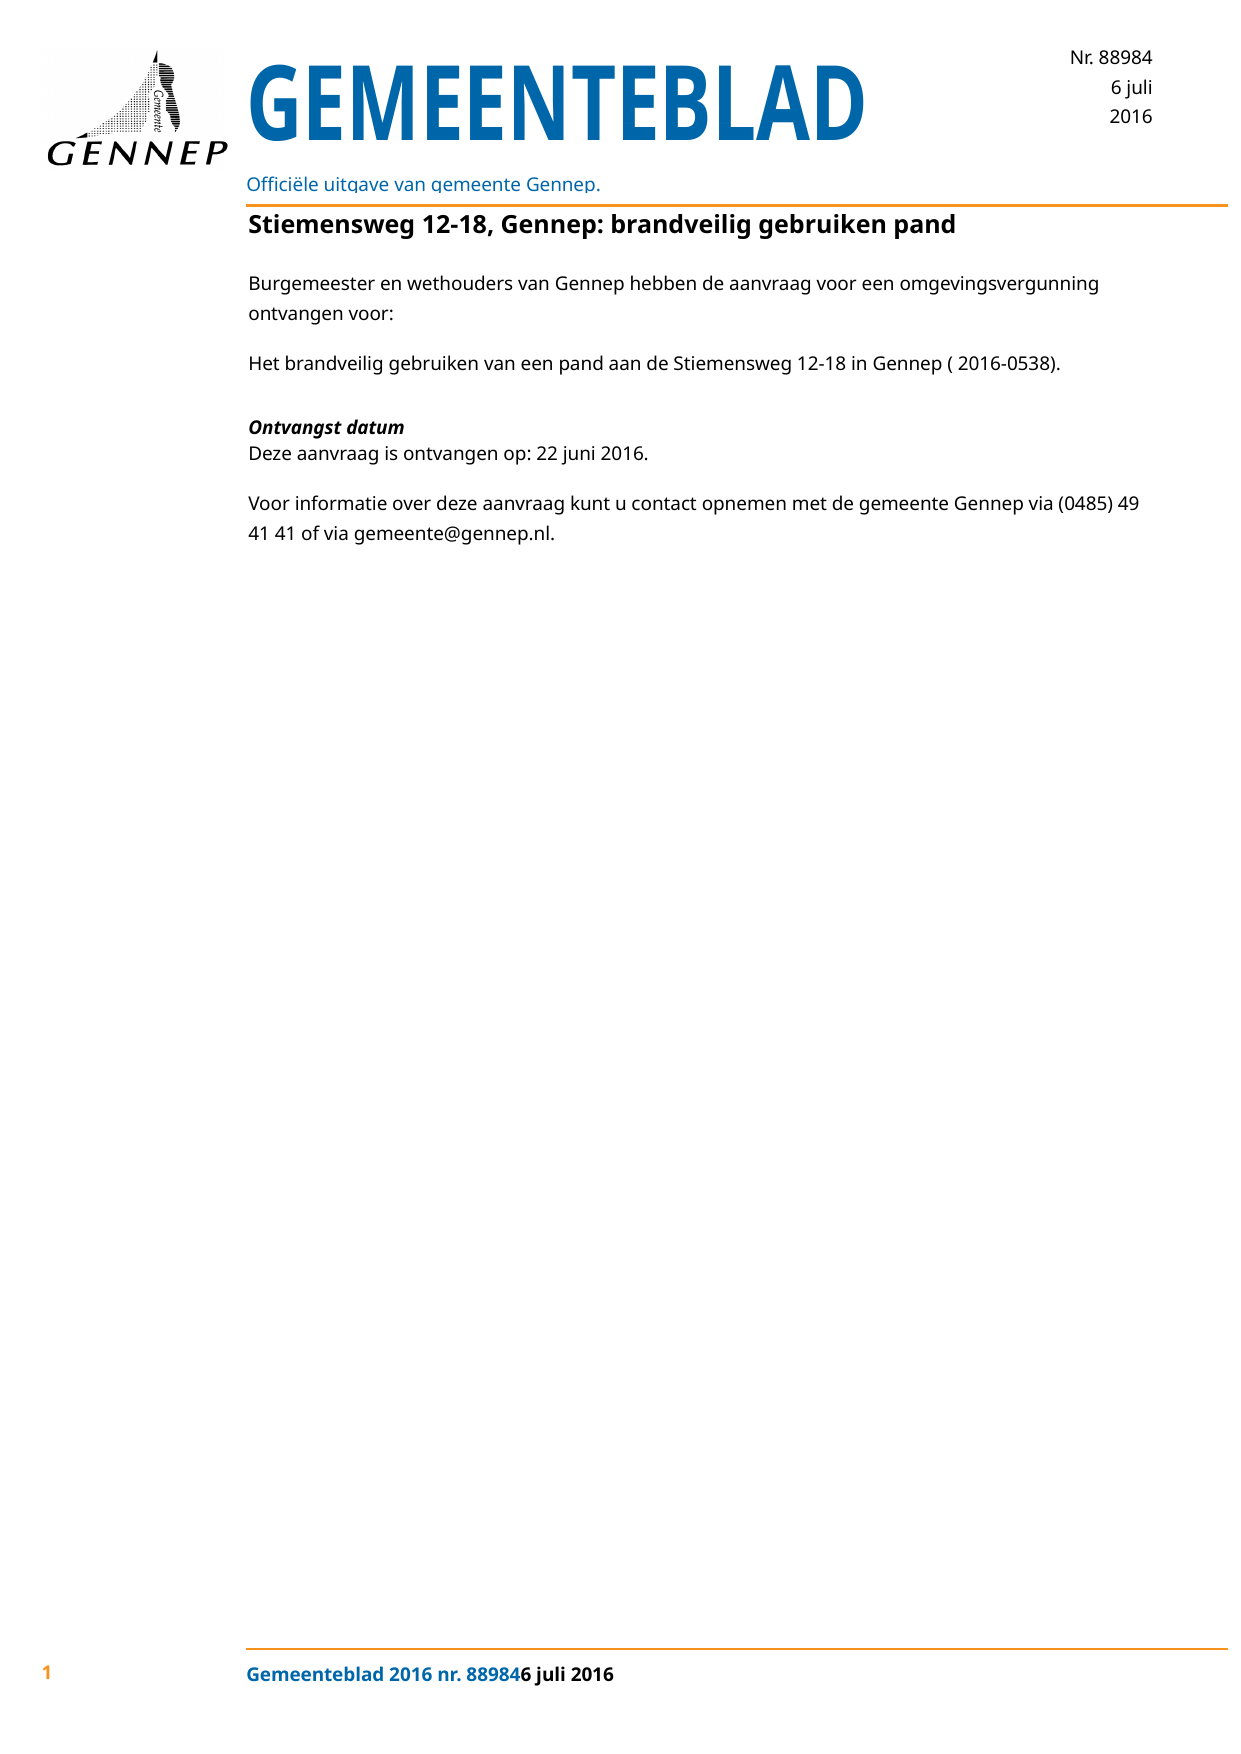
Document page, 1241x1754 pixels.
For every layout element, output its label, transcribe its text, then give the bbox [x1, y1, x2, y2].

text Ontvangst datum [248, 414, 1152, 440]
picture [41, 47, 231, 172]
text Voor informatie over deze aanvraag kunt u contact opnemen met de gemeente Gennep via (0485) 49 41 41 of via gemeente@gennep.nl. [248, 490, 1152, 546]
text Stiemensweg 12-18, Gennep: brandveilig gebruiken pand [248, 207, 1152, 241]
text Het brandveilig gebruiken van een pand aan de Stiemensweg 12-18 in Gennep ( 2016-0538). [248, 350, 1152, 376]
text Burgemeester en wethouders van Gennep hebben de aanvraag voor een omgevingsvergunning ontvangen voor: [248, 270, 1152, 326]
text Deze aanvraag is ontvangen op: 22 juni 2016. [248, 440, 1152, 466]
